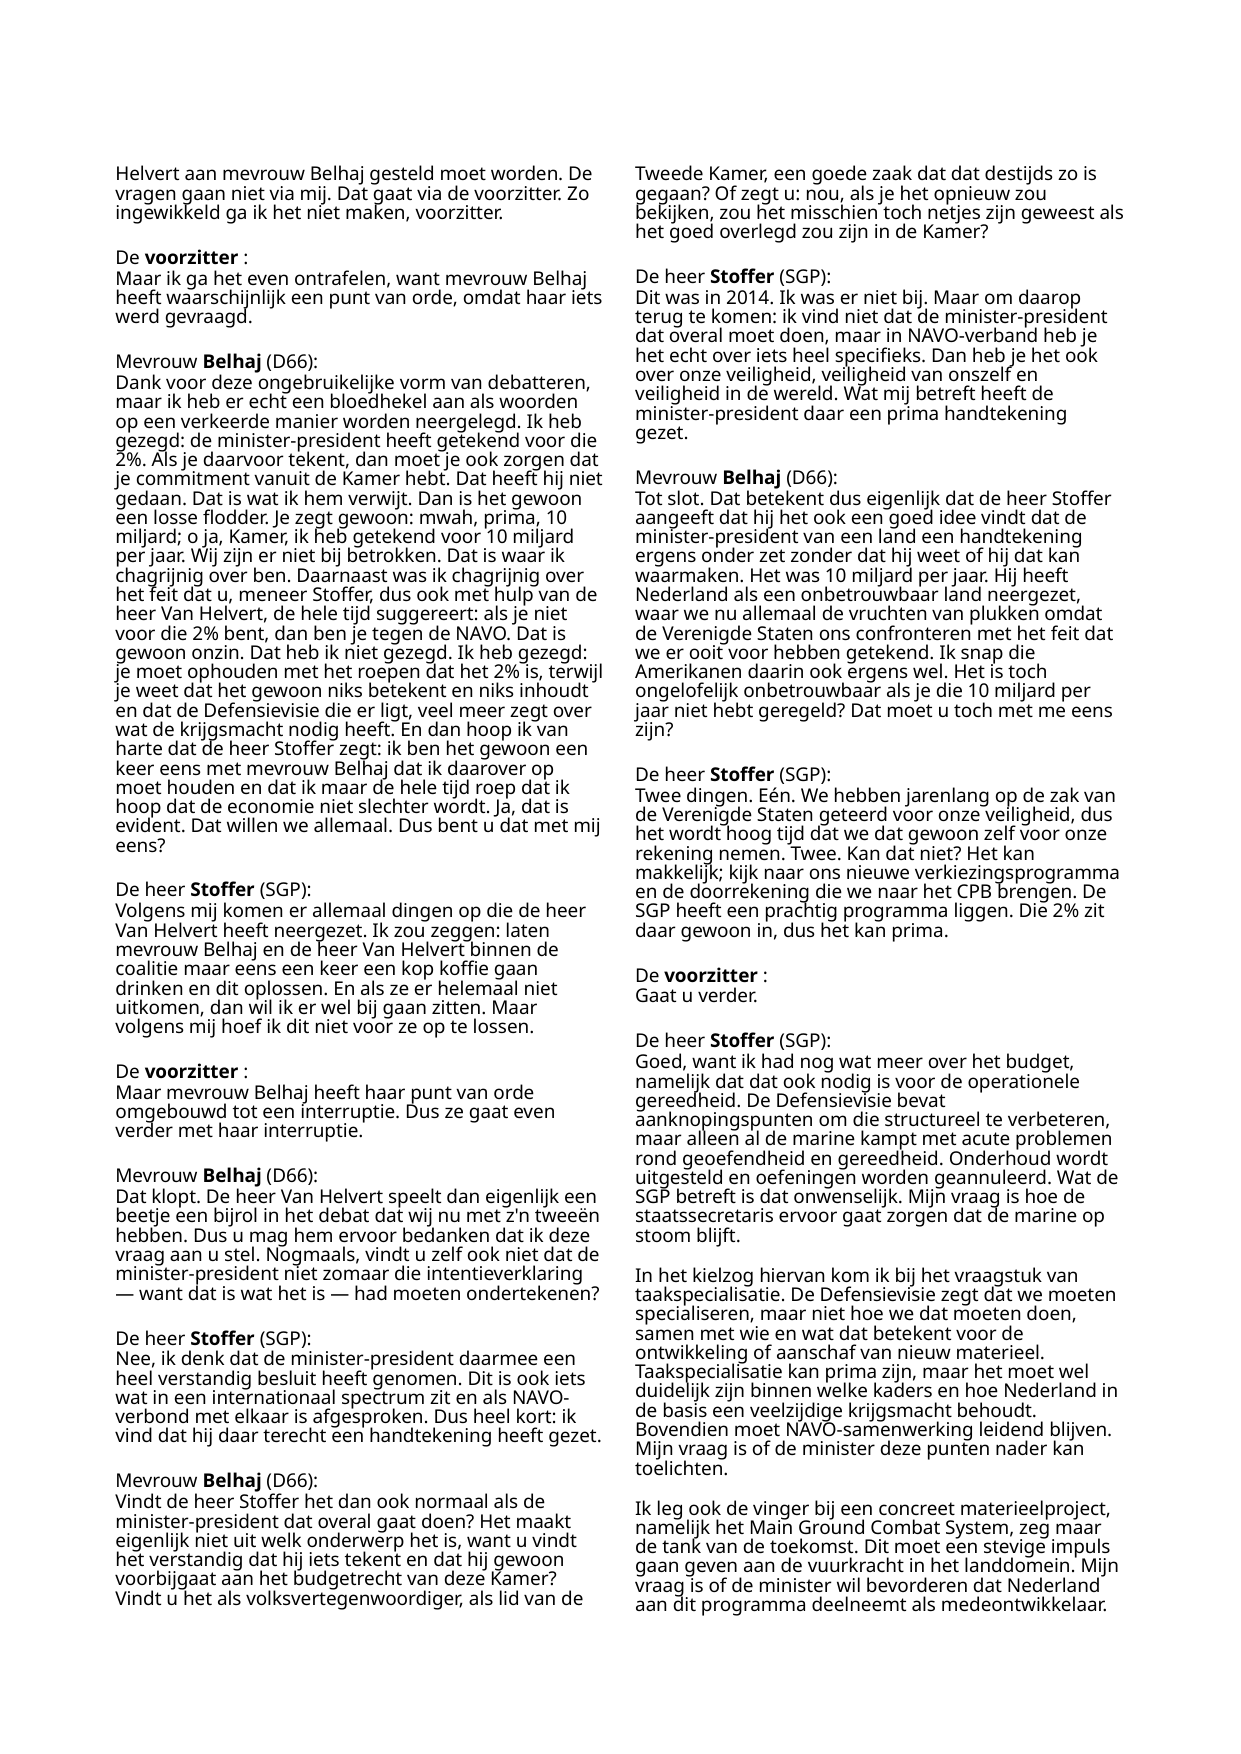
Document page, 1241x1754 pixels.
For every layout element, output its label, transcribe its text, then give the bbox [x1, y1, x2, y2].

text Gaat u verder. [635, 987, 1125, 1007]
text Maar mevrouw Belhaj heeft haar punt van orde omgebouwd tot een interruptie. Dus ze gaat even verder met haar interruptie. [115, 1084, 605, 1142]
text Mevrouw Belhaj (D66): [115, 1468, 605, 1493]
text Mevrouw Belhaj (D66): [115, 348, 605, 374]
text De voorzitter : [115, 244, 605, 270]
text Dank voor deze ongebruikelijke vorm van debatteren, maar ik heb er echt een bloedhekel aan als woorden op een verkeerde manier worden neergelegd. Ik heb gezegd: de minister-president heeft getekend voor die 2%. Als je daarvoor tekent, dan moet je ook zorgen dat je commitment vanuit de Kamer hebt. Dat heeft hij niet gedaan. Dat is wat ik hem verwijt. Dan is het gewoon een losse flodder. Je zegt gewoon: mwah, prima, 10 miljard; o ja, Kamer, ik heb getekend voor 10 miljard per jaar. Wij zijn er niet bij betrokken. Dat is waar ik chagrijnig over ben. Daarnaast was ik chagrijnig over het feit dat u, meneer Stoffer, dus ook met hulp van de heer Van Helvert, de hele tijd suggereert: als je niet voor die 2% bent, dan ben je tegen de NAVO. Dat is gewoon onzin. Dat heb ik niet gezegd. Ik heb gezegd: je moet ophouden met het roepen dat het 2% is, terwijl je weet dat het gewoon niks betekent en niks inhoudt en dat de Defensievisie die er ligt, veel meer zegt over wat de krijgsmacht nodig heeft. En dan hoop ik van harte dat de heer Stoffer zegt: ik ben het gewoon een keer eens met mevrouw Belhaj dat ik daarover op moet houden en dat ik maar de hele tijd roep dat ik hoop dat de economie niet slechter wordt. Ja, dat is evident. Dat willen we allemaal. Dus bent u dat met mij eens? [115, 374, 605, 856]
text Goed, want ik had nog wat meer over het budget, namelijk dat dat ook nodig is voor de operationele gereedheid. De Defensievisie bevat aanknopingspunten om die structureel te verbeteren, maar alleen al de marine kampt met acute problemen rond geoefendheid en gereedheid. Onderhoud wordt uitgesteld en oefeningen worden geannuleerd. Wat de SGP betreft is dat onwenselijk. Mijn vraag is hoe de staatssecretaris ervoor gaat zorgen dat de marine op stoom blijft. [635, 1053, 1125, 1246]
text Mevrouw Belhaj (D66): [635, 464, 1125, 490]
text De voorzitter : [635, 962, 1125, 987]
text In het kielzog hiervan kom ik bij het vraagstuk van taakspecialisatie. De Defensievisie zegt dat we moeten specialiseren, maar niet hoe we dat moeten doen, samen met wie en wat dat betekent voor de ontwikkeling of aanschaf van nieuw materieel. Taakspecialisatie kan prima zijn, maar het moet wel duidelijk zijn binnen welke kaders en hoe Nederland in de basis een veelzijdige krijgsmacht behoudt. Bovendien moet NAVO-samenwerking leidend blijven. Mijn vraag is of de minister deze punten nader kan toelichten. [635, 1267, 1125, 1479]
text De voorzitter : [115, 1058, 605, 1084]
text De heer Stoffer (SGP): [115, 877, 605, 902]
text Tweede Kamer, een goede zaak dat dat destijds zo is gegaan? Of zegt u: nou, als je het opnieuw zou bekijken, zou het misschien toch netjes zijn geweest als het goed overlegd zou zijn in de Kamer? [635, 165, 1125, 242]
text Vindt de heer Stoffer het dan ook normaal als de minister-president dat overal gaat doen? Het maakt eigenlijk niet uit welk onderwerp het is, want u vindt het verstandig dat hij iets tekent en dat hij gewoon voorbijgaat aan het budgetrecht van deze Kamer? Vindt u het als volksvertegenwoordiger, als lid van de [115, 1493, 605, 1609]
text Dat klopt. De heer Van Helvert speelt dan eigenlijk een beetje een bijrol in het debat dat wij nu met z'n tweeën hebben. Dus u mag hem ervoor bedanken dat ik deze vraag aan u stel. Nogmaals, vindt u zelf ook niet dat de minister-president niet zomaar die intentieverklaring — want dat is wat het is — had moeten ondertekenen? [115, 1188, 605, 1304]
text Nee, ik denk dat de minister-president daarmee een heel verstandig besluit heeft genomen. Dit is ook iets wat in een internationaal spectrum zit en als NAVO-verbond met elkaar is afgesproken. Dus heel kort: ik vind dat hij daar terecht een handtekening heeft gezet. [115, 1350, 605, 1447]
text Maar ik ga het even ontrafelen, want mevrouw Belhaj heeft waarschijnlijk een punt van orde, omdat haar iets werd gevraagd. [115, 270, 605, 327]
text Tot slot. Dat betekent dus eigenlijk dat de heer Stoffer aangeeft dat hij het ook een goed idee vindt dat de minister-president van een land een handtekening ergens onder zet zonder dat hij weet of hij dat kan waarmaken. Het was 10 miljard per jaar. Hij heeft Nederland als een onbetrouwbaar land neergezet, waar we nu allemaal de vruchten van plukken omdat de Verenigde Staten ons confronteren met het feit dat we er ooit voor hebben getekend. Ik snap die Amerikanen daarin ook ergens wel. Het is toch ongelofelijk onbetrouwbaar als je die 10 miljard per jaar niet hebt geregeld? Dat moet u toch met me eens zijn? [635, 490, 1125, 740]
text De heer Stoffer (SGP): [635, 263, 1125, 289]
text Dit was in 2014. Ik was er niet bij. Maar om daarop terug te komen: ik vind niet dat de minister-president dat overal moet doen, maar in NAVO-verband heb je het echt over iets heel specifieks. Dan heb je het ook over onze veiligheid, veiligheid van onszelf en veiligheid in de wereld. Wat mij betreft heeft de minister-president daar een prima handtekening gezet. [635, 289, 1125, 443]
text Helvert aan mevrouw Belhaj gesteld moet worden. De vragen gaan niet via mij. Dat gaat via de voorzitter. Zo ingewikkeld ga ik het niet maken, voorzitter. [115, 165, 605, 223]
text De heer Stoffer (SGP): [635, 1028, 1125, 1053]
text De heer Stoffer (SGP): [635, 761, 1125, 787]
text Ik leg ook de vinger bij een concreet materieelproject, namelijk het Main Ground Combat System, zeg maar de tank van de toekomst. Dit moet een stevige impuls gaan geven aan de vuurkracht in het landdomein. Mijn vraag is of de minister wil bevorderen dat Nederland aan dit programma deelneemt als medeontwikkelaar. [635, 1499, 1125, 1615]
text Mevrouw Belhaj (D66): [115, 1162, 605, 1188]
text De heer Stoffer (SGP): [115, 1325, 605, 1350]
text Volgens mij komen er allemaal dingen op die de heer Van Helvert heeft neergezet. Ik zou zeggen: laten mevrouw Belhaj en de heer Van Helvert binnen de coalitie maar eens een keer een kop koffie gaan drinken en dit oplossen. En als ze er helemaal niet uitkomen, dan wil ik er wel bij gaan zitten. Maar volgens mij hoef ik dit niet voor ze op te lossen. [115, 902, 605, 1037]
text Twee dingen. Eén. We hebben jarenlang op de zak van de Verenigde Staten geteerd voor onze veiligheid, dus het wordt hoog tijd dat we dat gewoon zelf voor onze rekening nemen. Twee. Kan dat niet? Het kan makkelijk; kijk naar ons nieuwe verkiezingsprogramma en de doorrekening die we naar het CPB brengen. De SGP heeft een prachtig programma liggen. Die 2% zit daar gewoon in, dus het kan prima. [635, 787, 1125, 941]
